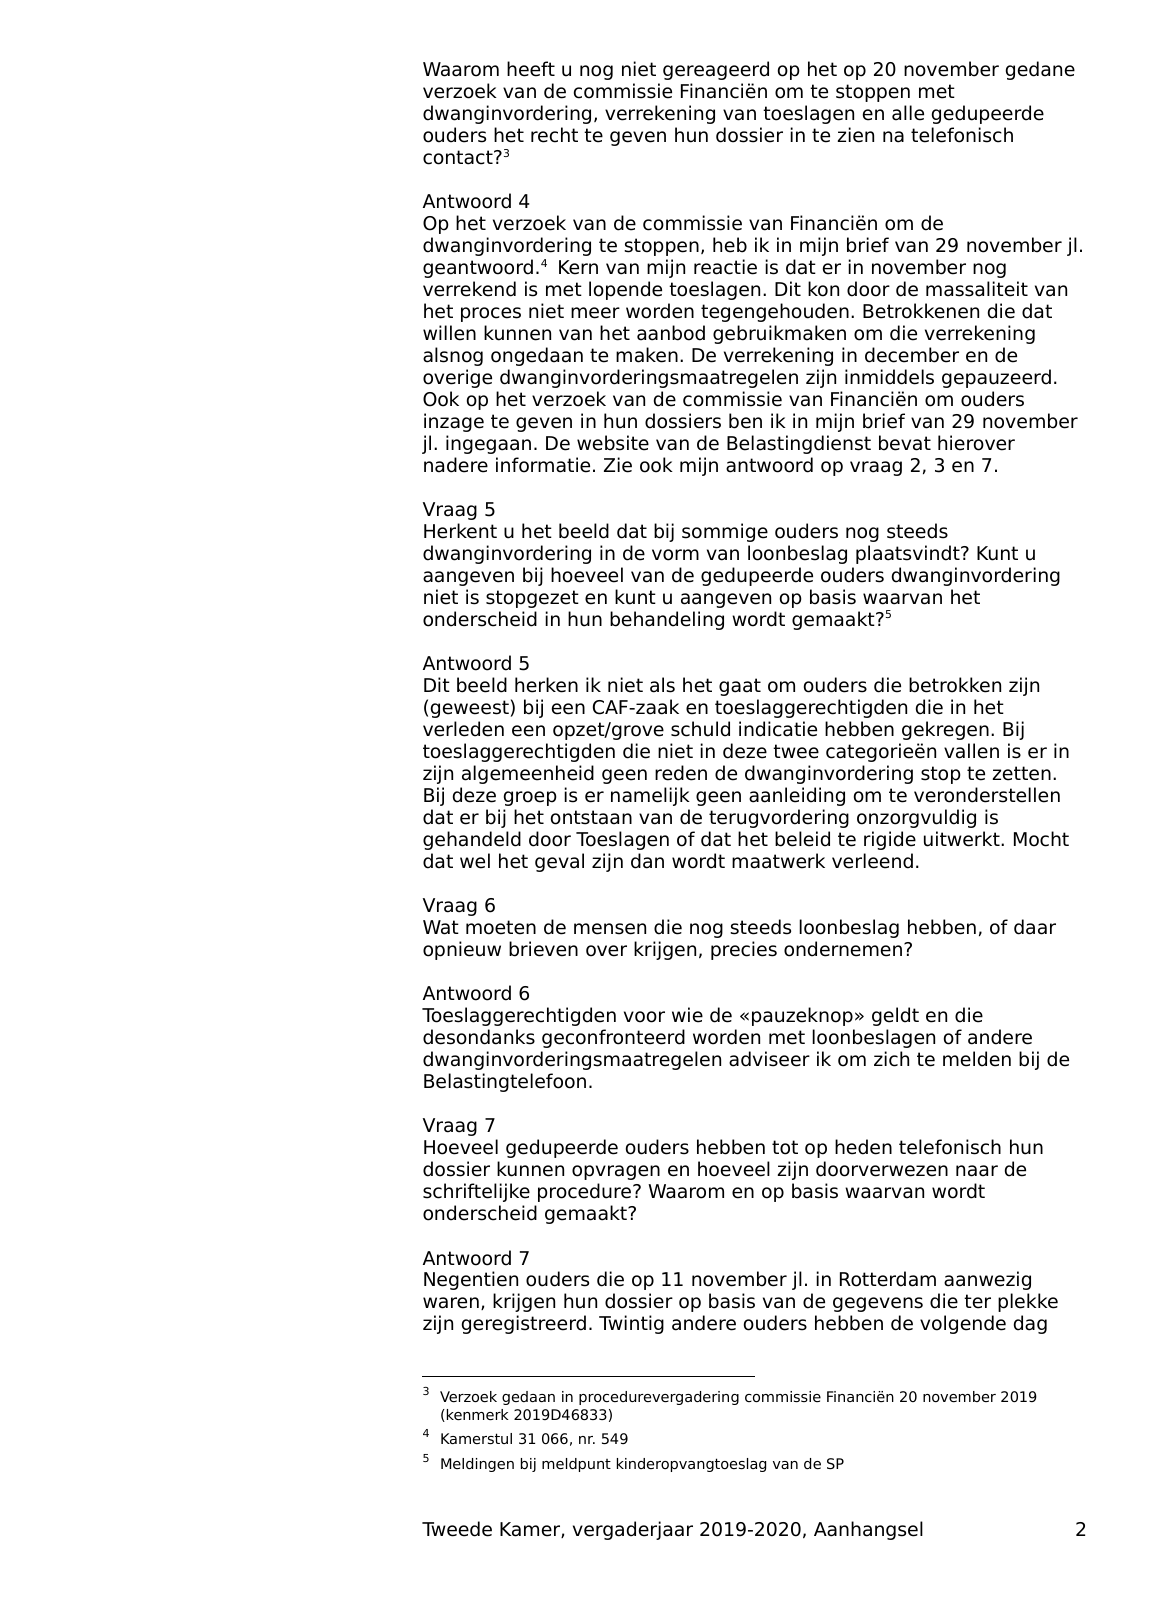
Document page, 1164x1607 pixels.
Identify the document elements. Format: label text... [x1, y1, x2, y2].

text Antwoord 5 [422, 653, 1087, 675]
text Vraag 7 [422, 1115, 1087, 1137]
text Herkent u het beeld dat bij sommige ouders nog steeds dwanginvordering in de vorm van loonbeslag plaatsvindt? Kunt u aangeven bij hoeveel van de gedupeerde ouders dwanginvordering niet is stopgezet en kunt u aangeven op basis waarvan het onderscheid in hun behandeling wordt gemaakt? [422, 521, 1087, 631]
text Vraag 5 [422, 499, 1087, 521]
text Ook op het verzoek van de commissie van Financiën om ouders inzage te geven in hun dossiers ben ik in mijn brief van 29 november jl. ingegaan. De website van de Belastingdienst bevat hierover nadere informatie. Zie ook mijn antwoord op vraag 2, 3 en 7. [422, 389, 1087, 477]
text Wat moeten de mensen die nog steeds loonbeslag hebben, of daar opnieuw brieven over krijgen, precies ondernemen? [422, 917, 1087, 961]
text Kamerstul 31 066, nr. 549 [422, 1427, 1087, 1449]
text Antwoord 4 [422, 191, 1087, 213]
text Toeslaggerechtigden voor wie de «pauzeknop» geldt en die desondanks geconfronteerd worden met loonbeslagen of andere dwanginvorderingsmaatregelen adviseer ik om zich te melden bij de Belastingtelefoon. [422, 1005, 1087, 1093]
text Negentien ouders die op 11 november jl. in Rotterdam aanwezig waren, krijgen hun dossier op basis van de gegevens die ter plekke zijn geregistreerd. Twintig andere ouders hebben de volgende dag [422, 1269, 1087, 1335]
text Op het verzoek van de commissie van Financiën om de dwanginvordering te stoppen, heb ik in mijn brief van 29 november jl. geantwoord. Kern van mijn reactie is dat er in november nog verrekend is met lopende toeslagen. Dit kon door de massaliteit van het proces niet meer worden tegengehouden. Betrokkenen die dat willen kunnen van het aanbod gebruikmaken om die verrekening alsnog ongedaan te maken. De verrekening in december en de overige dwanginvorderingsmaatregelen zijn inmiddels gepauzeerd. [422, 213, 1087, 389]
text Antwoord 7 [422, 1247, 1087, 1269]
text Hoeveel gedupeerde ouders hebben tot op heden telefonisch hun dossier kunnen opvragen en hoeveel zijn doorverwezen naar de schriftelijke procedure? Waarom en op basis waarvan wordt onderscheid gemaakt? [422, 1137, 1087, 1225]
text Vraag 6 [422, 895, 1087, 917]
text Waarom heeft u nog niet gereageerd op het op 20 november gedane verzoek van de commissie Financiën om te stoppen met dwanginvordering, verrekening van toeslagen en alle gedupeerde ouders het recht te geven hun dossier in te zien na telefonisch contact? [422, 59, 1087, 169]
text Meldingen bij meldpunt kinderopvangtoeslag van de SP [422, 1452, 1087, 1474]
text Verzoek gedaan in procedurevergadering commissie Financiën 20 november 2019 (kenmerk 2019D46833) [422, 1385, 1087, 1424]
text Antwoord 6 [422, 983, 1087, 1005]
text Dit beeld herken ik niet als het gaat om ouders die betrokken zijn (geweest) bij een CAF-zaak en toeslaggerechtigden die in het verleden een opzet/grove schuld indicatie hebben gekregen. Bij toeslaggerechtigden die niet in deze twee categorieën vallen is er in zijn algemeenheid geen reden de dwanginvordering stop te zetten. Bij deze groep is er namelijk geen aanleiding om te veronderstellen dat er bij het ontstaan van de terugvordering onzorgvuldig is gehandeld door Toeslagen of dat het beleid te rigide uitwerkt. Mocht dat wel het geval zijn dan wordt maatwerk verleend. [422, 675, 1087, 873]
